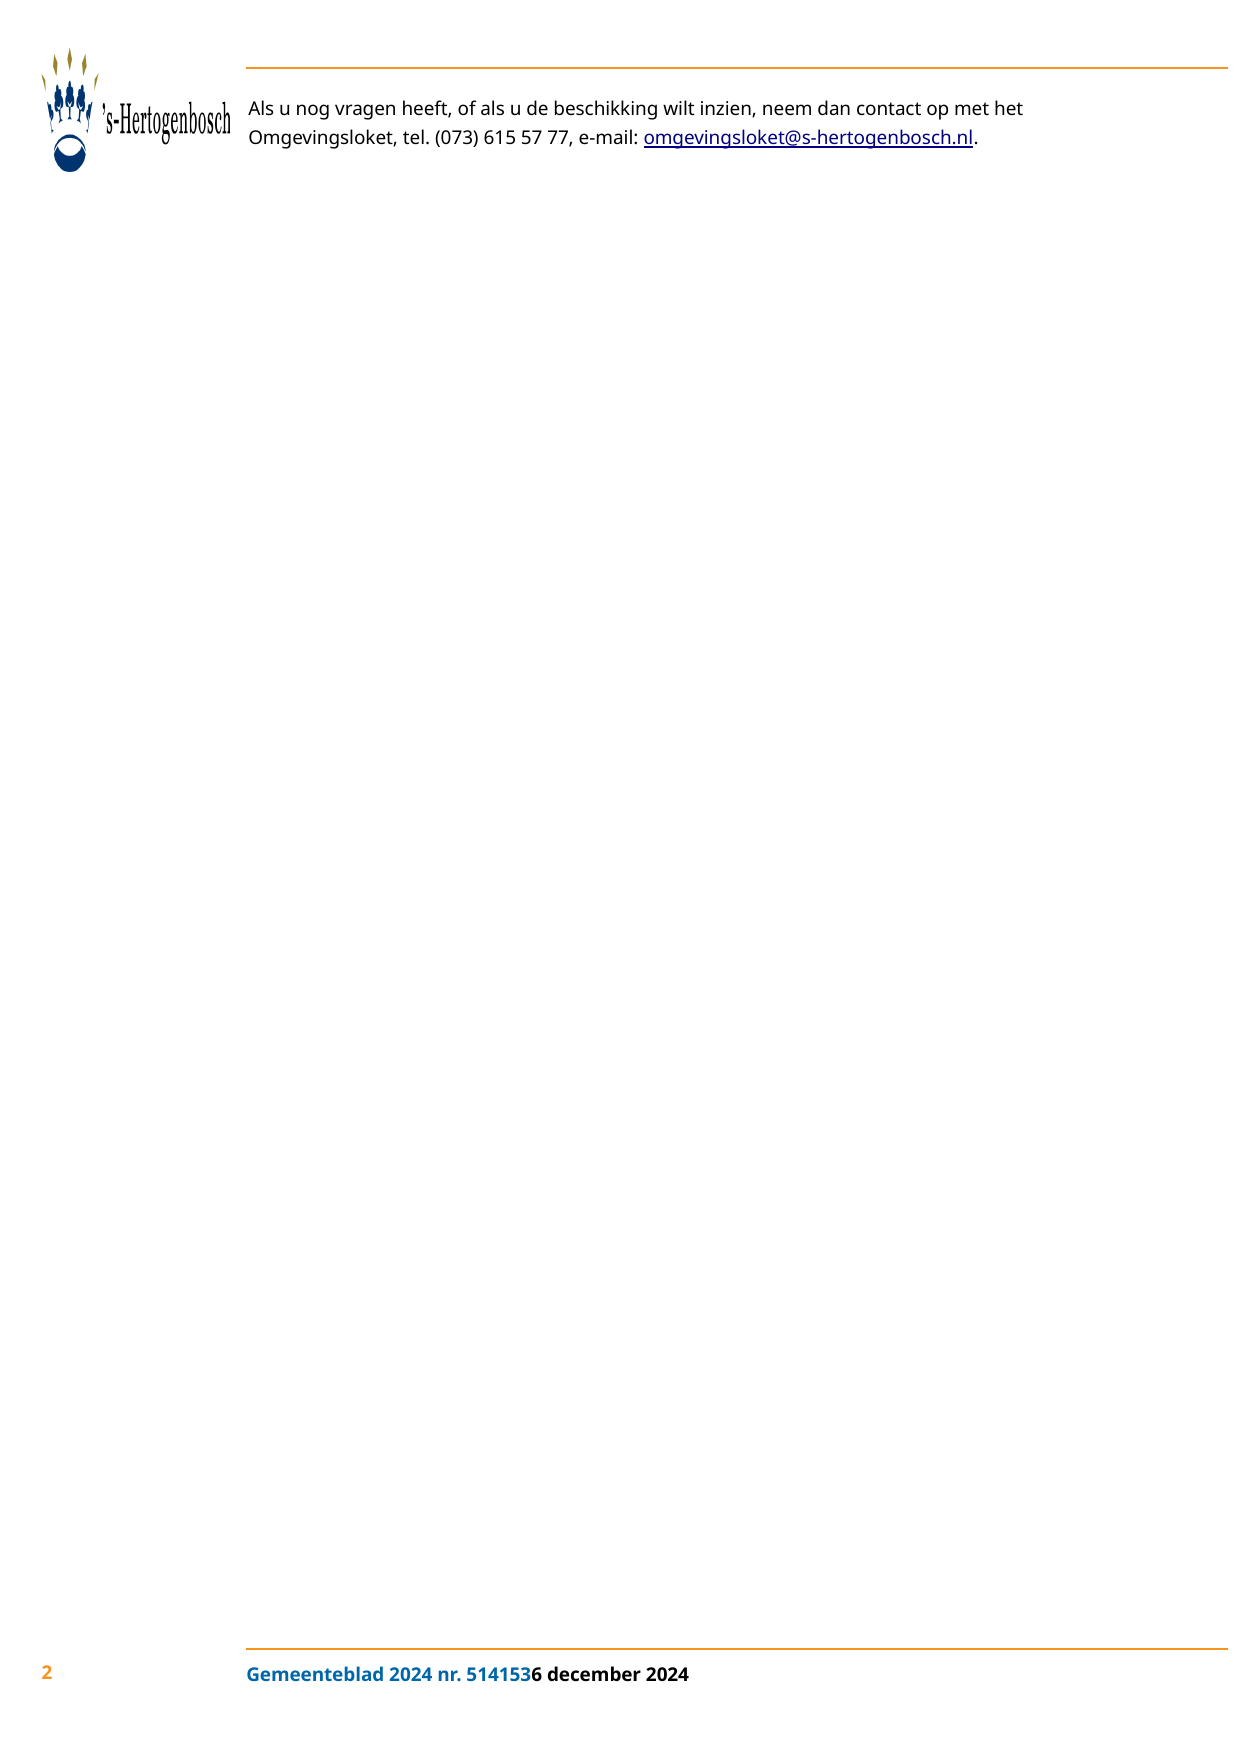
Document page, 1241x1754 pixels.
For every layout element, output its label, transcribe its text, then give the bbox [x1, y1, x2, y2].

text Als u nog vragen heeft, of als u de beschikking wilt inzien, neem dan contact op met het Omgevingsloket, tel. (073) 615 57 77, e-mail: omgevingsloket@s-hertogenbosch.nl. [248, 95, 1152, 150]
picture [41, 47, 231, 172]
